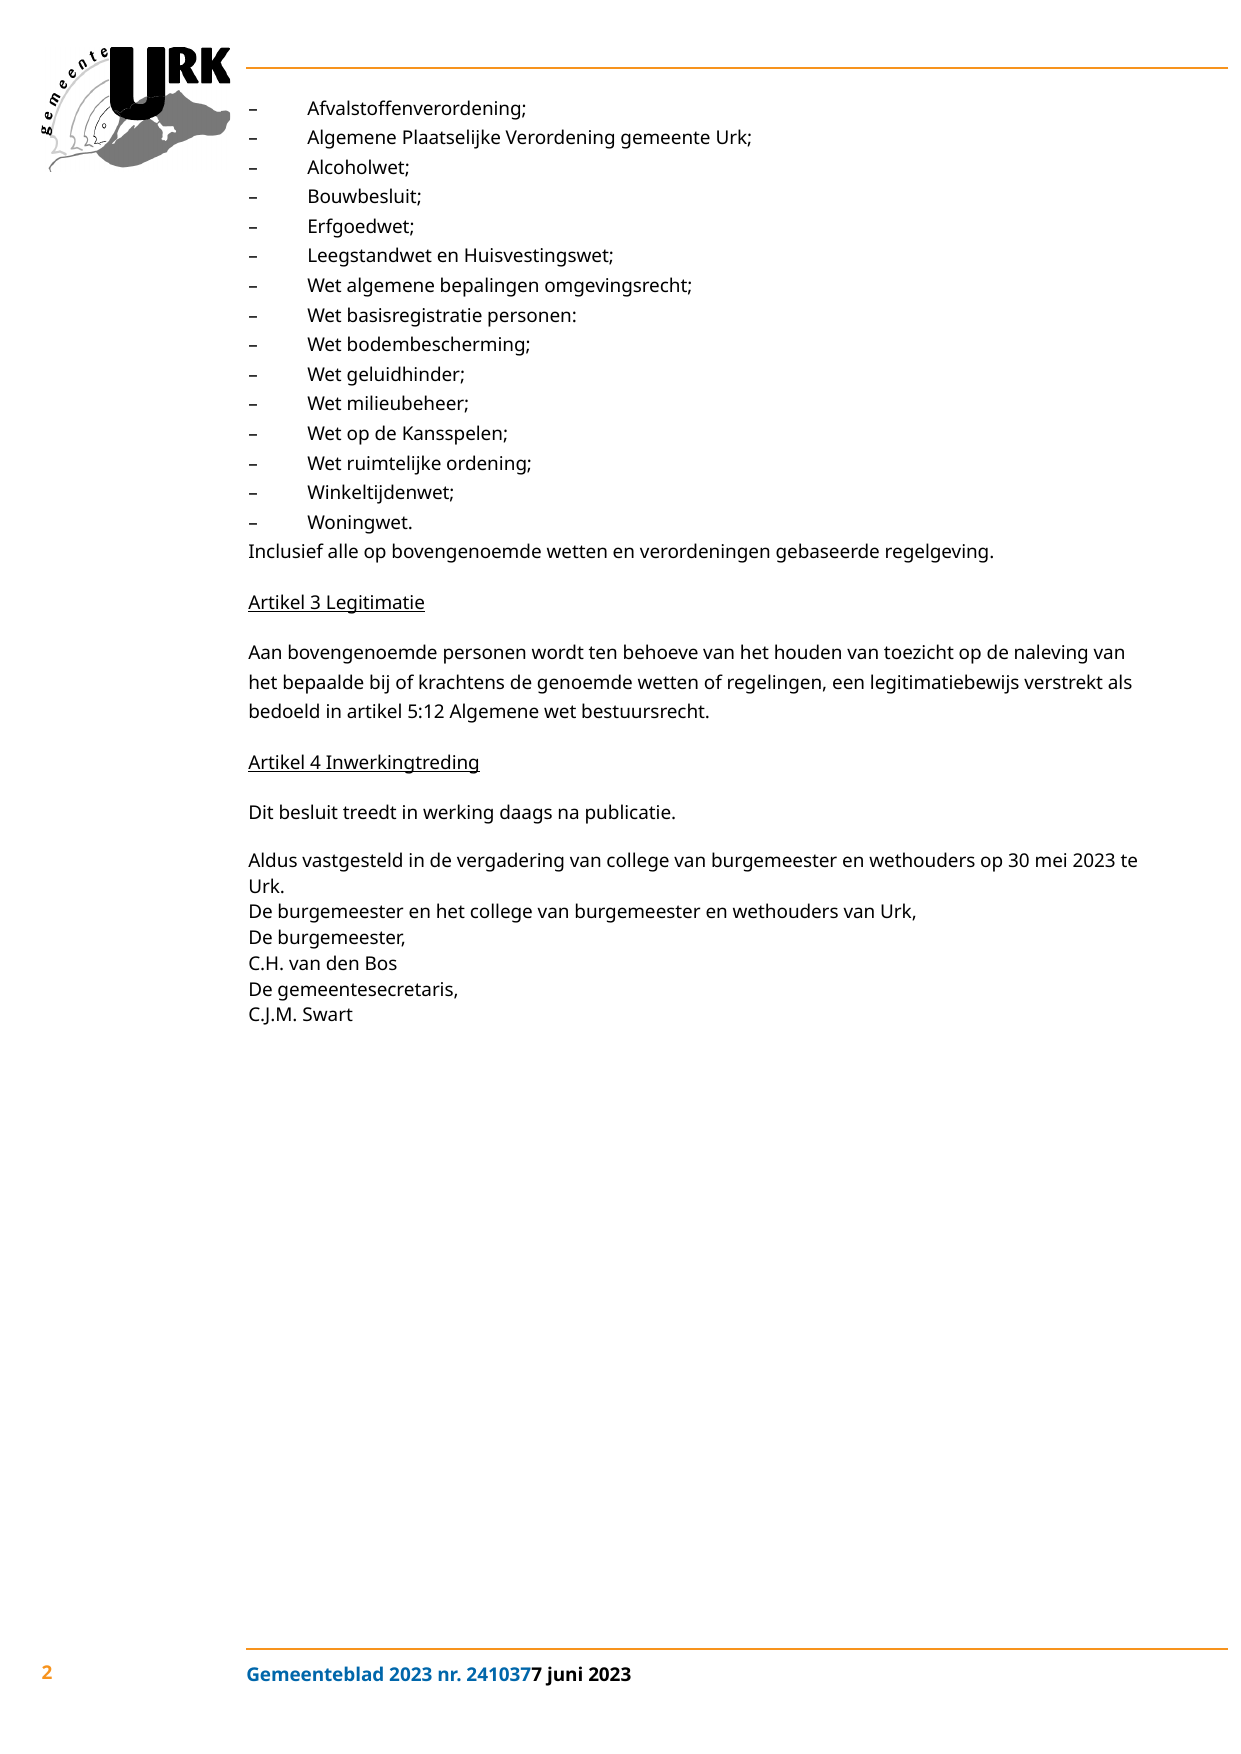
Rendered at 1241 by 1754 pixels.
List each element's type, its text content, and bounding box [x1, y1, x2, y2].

list Winkeltijdenwet; [248, 479, 1152, 505]
text Artikel 4 Inwerkingtreding [248, 749, 1152, 775]
list Afvalstoffenverordening; [248, 95, 1152, 121]
text De gemeentesecretaris, [248, 976, 1152, 1002]
list Alcoholwet; [248, 154, 1152, 180]
list Wet op de Kansspelen; [248, 420, 1152, 446]
text De burgemeester, [248, 924, 1152, 950]
text Aan bovengenoemde personen wordt ten behoeve van het houden van toezicht op de naleving van het bepaalde bij of krachtens de genoemde wetten of regelingen, een legitimatiebewijs verstrekt als bedoeld in artikel 5:12 Algemene wet bestuursrecht. [248, 639, 1152, 724]
text De burgemeester en het college van burgemeester en wethouders van Urk, [248, 899, 1152, 924]
list Woningwet. [248, 509, 1152, 535]
text Aldus vastgesteld in de vergadering van college van burgemeester en wethouders op 30 mei 2023 te Urk. [248, 847, 1152, 899]
list Wet algemene bepalingen omgevingsrecht; [248, 272, 1152, 298]
text Artikel 3 Legitimatie [248, 589, 1152, 615]
list Wet milieubeheer; [248, 391, 1152, 416]
list Algemene Plaatselijke Verordening gemeente Urk; [248, 124, 1152, 150]
text C.J.M. Swart [248, 1002, 1152, 1027]
text C.H. van den Bos [248, 950, 1152, 976]
list Wet basisregistratie personen: [248, 302, 1152, 328]
list Wet bodembescherming; [248, 331, 1152, 357]
list Wet ruimtelijke ordening; [248, 450, 1152, 476]
list Erfgoedwet; [248, 213, 1152, 239]
list Bouwbesluit; [248, 183, 1152, 209]
text Dit besluit treedt in werking daags na publicatie. [248, 799, 1152, 825]
list Wet geluidhinder; [248, 361, 1152, 387]
picture [41, 47, 231, 172]
list Leegstandwet en Huisvestingswet; [248, 243, 1152, 268]
text Inclusief alle op bovengenoemde wetten en verordeningen gebaseerde regelgeving. [248, 538, 1152, 564]
